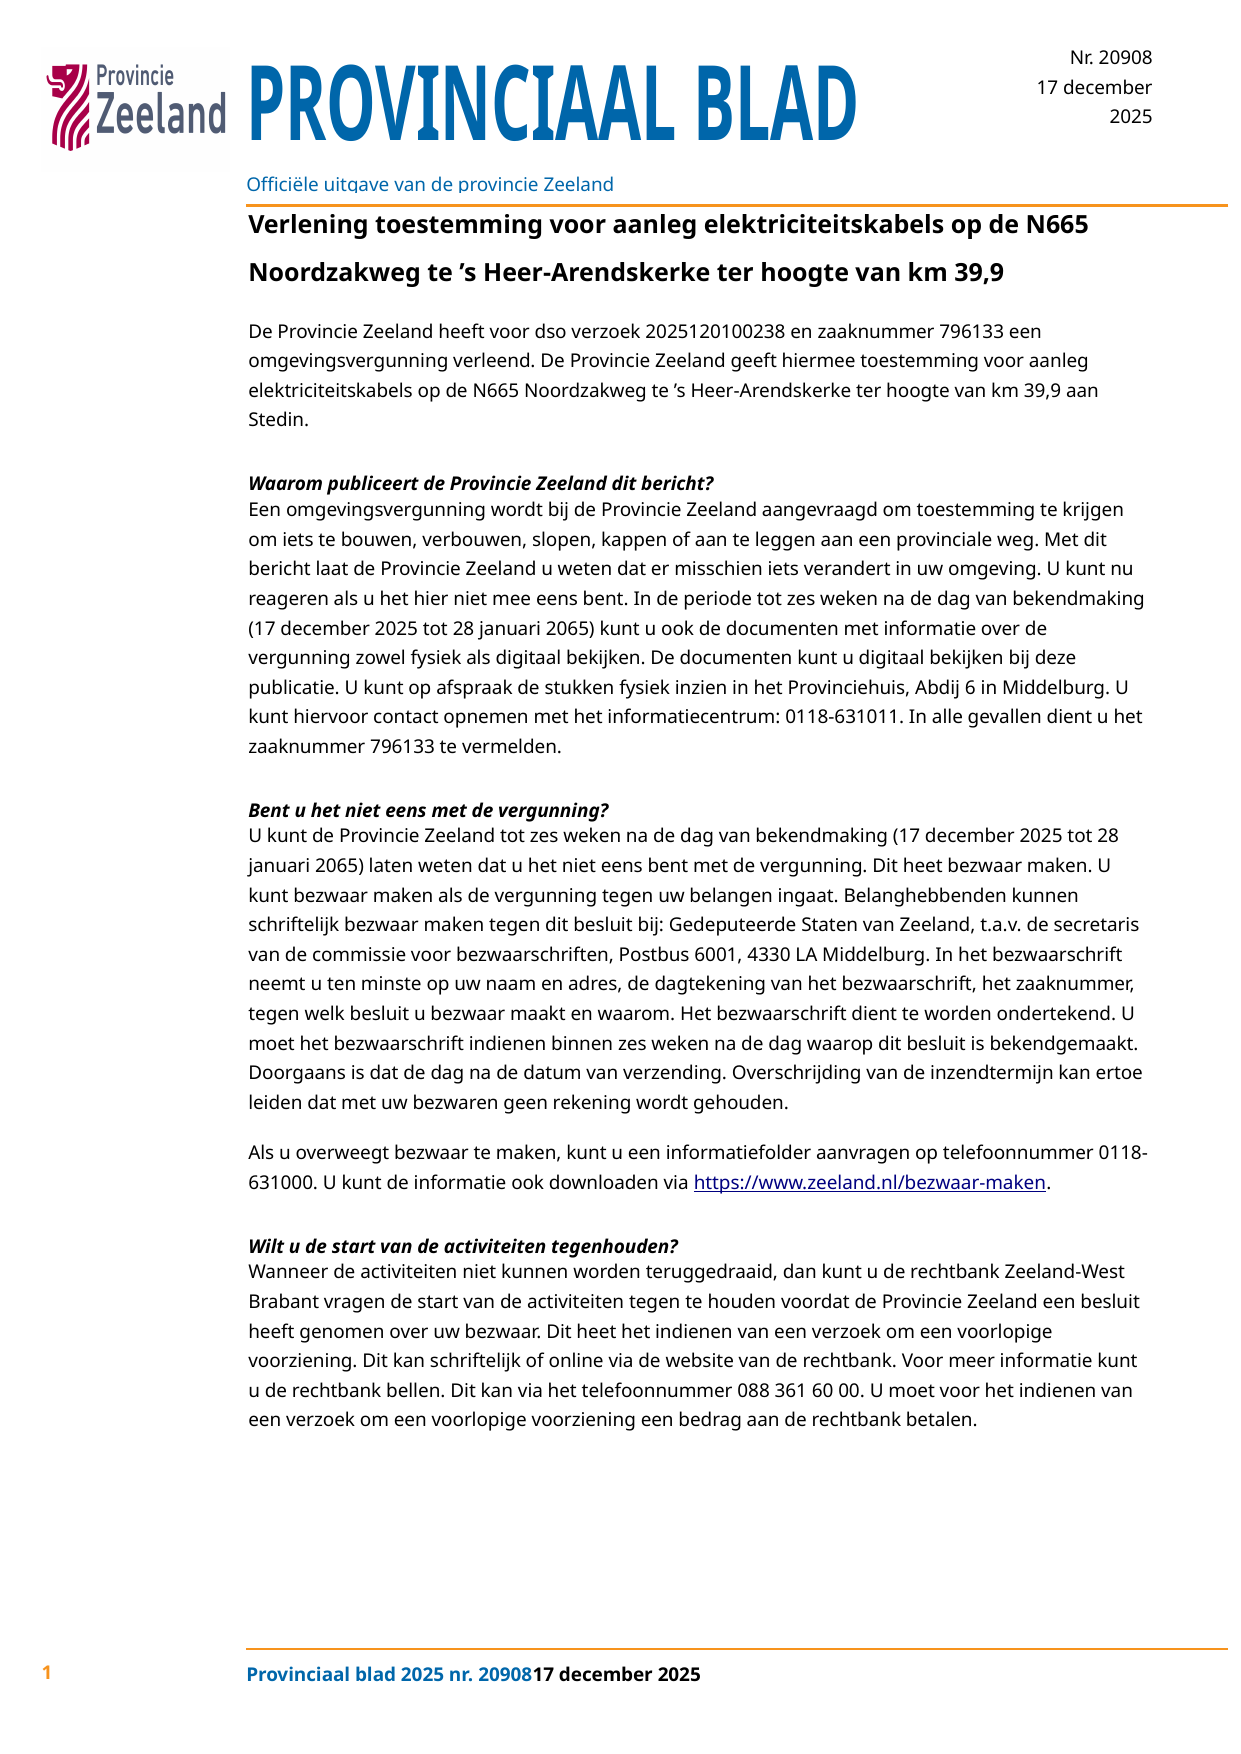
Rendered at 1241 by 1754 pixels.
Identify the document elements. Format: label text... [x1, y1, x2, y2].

text De Provincie Zeeland heeft voor dso verzoek 2025120100238 en zaaknummer 796133 een omgevingsvergunning verleend. De Provincie Zeeland geeft hiermee toestemming voor aanleg elektriciteitskabels op de N665 Noordzakweg te ’s Heer-Arendskerke ter hoogte van km 39,9 aan Stedin. [248, 318, 1152, 432]
text Wanneer de activiteiten niet kunnen worden teruggedraaid, dan kunt u de rechtbank Zeeland-West Brabant vragen de start van de activiteiten tegen te houden voordat de Provincie Zeeland een besluit heeft genomen over uw bezwaar. Dit heet het indienen van een verzoek om een voorlopige voorziening. Dit kan schriftelijk of online via de website van de rechtbank. Voor meer informatie kunt u de rechtbank bellen. Dit kan via het telefoonnummer 088 361 60 00. U moet voor het indienen van een verzoek om een voorlopige voorziening een bedrag aan de rechtbank betalen. [248, 1259, 1152, 1432]
text Waarom publiceert de Provincie Zeeland dit bericht? [248, 471, 1152, 496]
text U kunt de Provincie Zeeland tot zes weken na de dag van bekendmaking (17 december 2025 tot 28 januari 2065) laten weten dat u het niet eens bent met de vergunning. Dit heet bezwaar maken. U kunt bezwaar maken als de vergunning tegen uw belangen ingaat. Belanghebbenden kunnen schriftelijk bezwaar maken tegen dit besluit bij: Gedeputeerde Staten van Zeeland, t.a.v. de secretaris van de commissie voor bezwaarschriften, Postbus 6001, 4330 LA Middelburg. In het bezwaarschrift neemt u ten minste op uw naam en adres, de dagtekening van het bezwaarschrift, het zaaknummer, tegen welk besluit u bezwaar maakt en waarom. Het bezwaarschrift dient te worden ondertekend. U moet het bezwaarschrift indienen binnen zes weken na de dag waarop dit besluit is bekendgemaakt. Doorgaans is dat de dag na de datum van verzending. Overschrijding van de inzendtermijn kan ertoe leiden dat met uw bezwaren geen rekening wordt gehouden. [248, 823, 1152, 1115]
text Als u overweegt bezwaar te maken, kunt u een informatiefolder aanvragen op telefoonnummer 0118-631000. U kunt de informatie ook downloaden via https://www.zeeland.nl/bezwaar-maken. [248, 1139, 1152, 1195]
text Bent u het niet eens met de vergunning? [248, 797, 1152, 823]
text Een omgevingsvergunning wordt bij de Provincie Zeeland aangevraagd om toestemming te krijgen om iets te bouwen, verbouwen, slopen, kappen of aan te leggen aan een provinciale weg. Met dit bericht laat de Provincie Zeeland u weten dat er misschien iets verandert in uw omgeving. U kunt nu reageren als u het hier niet mee eens bent. In de periode tot zes weken na de dag van bekendmaking (17 december 2025 tot 28 januari 2065) kunt u ook de documenten met informatie over de vergunning zowel fysiek als digitaal bekijken. De documenten kunt u digitaal bekijken bij deze publicatie. U kunt op afspraak de stukken fysiek inzien in het Provinciehuis, Abdij 6 in Middelburg. U kunt hiervoor contact opnemen met het informatiecentrum: 0118-631011. In alle gevallen dient u het zaaknummer 796133 te vermelden. [248, 496, 1152, 759]
text Wilt u de start van de activiteiten tegenhouden? [248, 1233, 1152, 1259]
text Verlening toestemming voor aanleg elektriciteitskabels op de N665 Noordzakweg te ’s Heer-Arendskerke ter hoogte van km 39,9 [248, 207, 1152, 288]
picture [41, 47, 231, 172]
